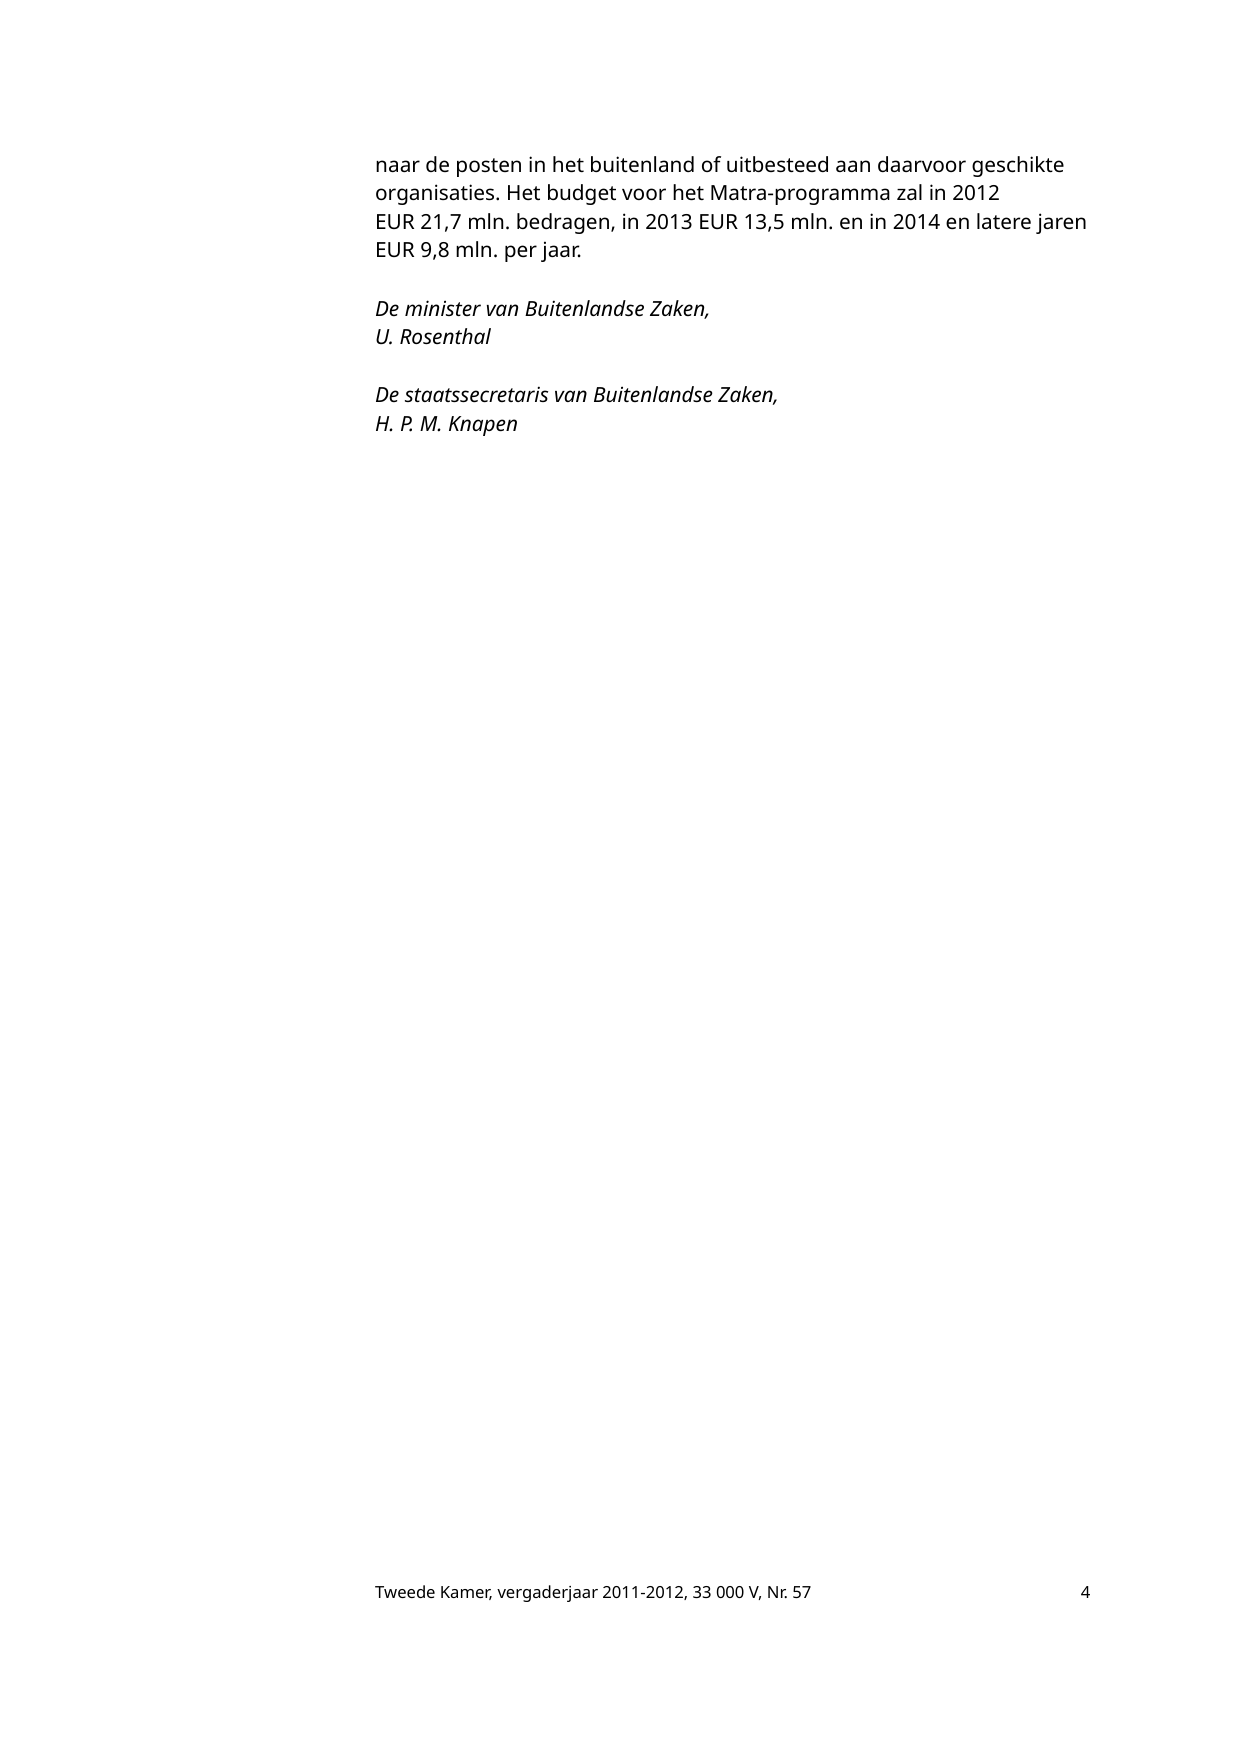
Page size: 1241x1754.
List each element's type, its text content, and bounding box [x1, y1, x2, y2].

text U. Rosenthal [375, 322, 1090, 351]
text De staatssecretaris van Buitenlandse Zaken, [375, 381, 1090, 409]
text H. P. M. Knapen [375, 409, 1090, 437]
text naar de posten in het buitenland of uitbesteed aan daarvoor geschikte organisaties. Het budget voor het Matra-programma zal in 2012 EUR 21,7 mln. bedragen, in 2013 EUR 13,5 mln. en in 2014 en latere jaren EUR 9,8 mln. per jaar. [375, 150, 1090, 264]
text De minister van Buitenlandse Zaken, [375, 294, 1090, 322]
